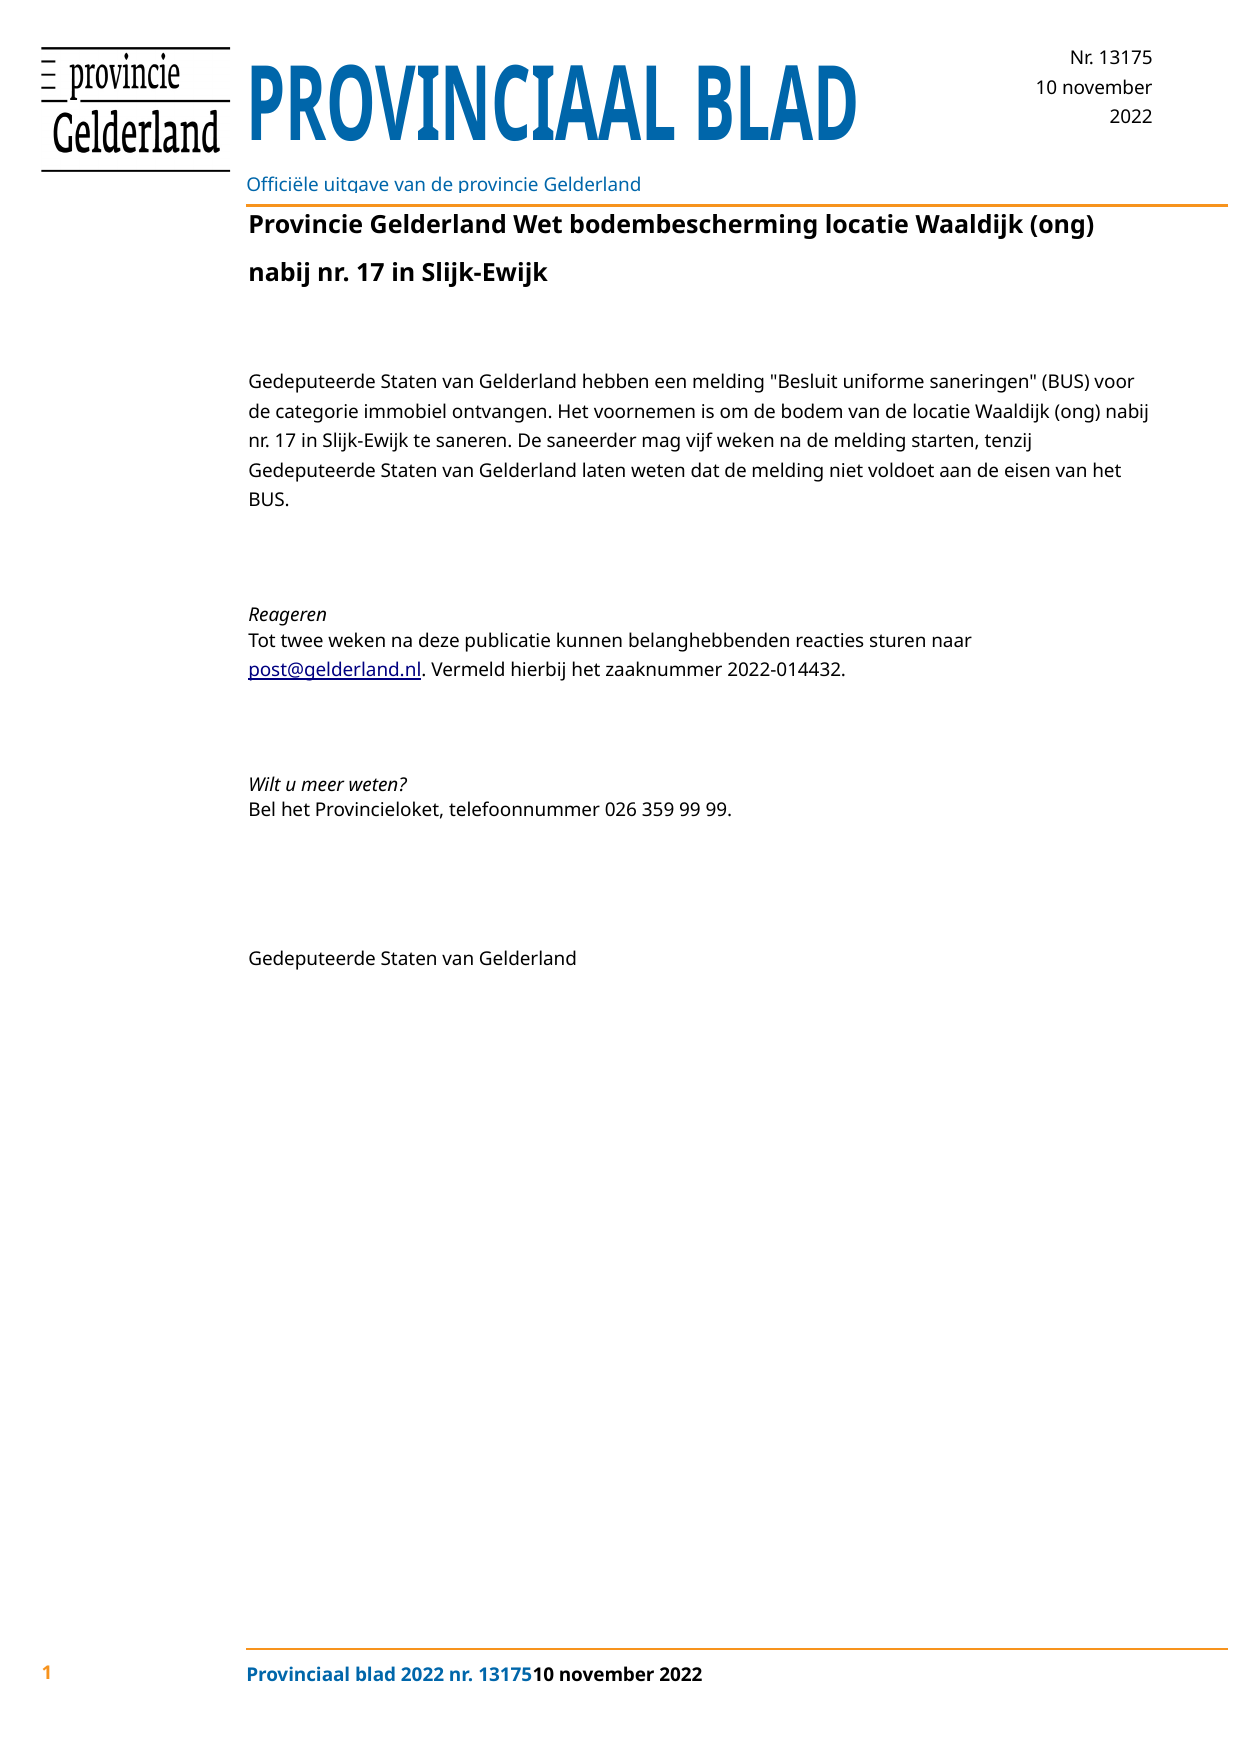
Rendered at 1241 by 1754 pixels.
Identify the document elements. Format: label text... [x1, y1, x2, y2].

text Gedeputeerde Staten van Gelderland hebben een melding "Besluit uniforme saneringen" (BUS) voor de categorie immobiel ontvangen. Het voornemen is om de bodem van de locatie Waaldijk (ong) nabij nr. 17 in Slijk-Ewijk te saneren. De saneerder mag vijf weken na de melding starten, tenzij Gedeputeerde Staten van Gelderland laten weten dat de melding niet voldoet aan de eisen van het BUS. [248, 368, 1152, 512]
picture [41, 47, 231, 172]
text Reageren [248, 601, 1152, 627]
text Tot twee weken na deze publicatie kunnen belanghebbenden reacties sturen naar post@gelderland.nl. Vermeld hierbij het zaaknummer 2022-014432. [248, 627, 1152, 682]
text Wilt u meer weten? [248, 771, 1152, 796]
text Gedeputeerde Staten van Gelderland [248, 945, 1152, 971]
text Provincie Gelderland Wet bodembescherming locatie Waaldijk (ong) nabij nr. 17 in Slijk-Ewijk [248, 207, 1152, 288]
text Bel het Provincieloket, telefoonnummer 026 359 99 99. [248, 796, 1152, 822]
